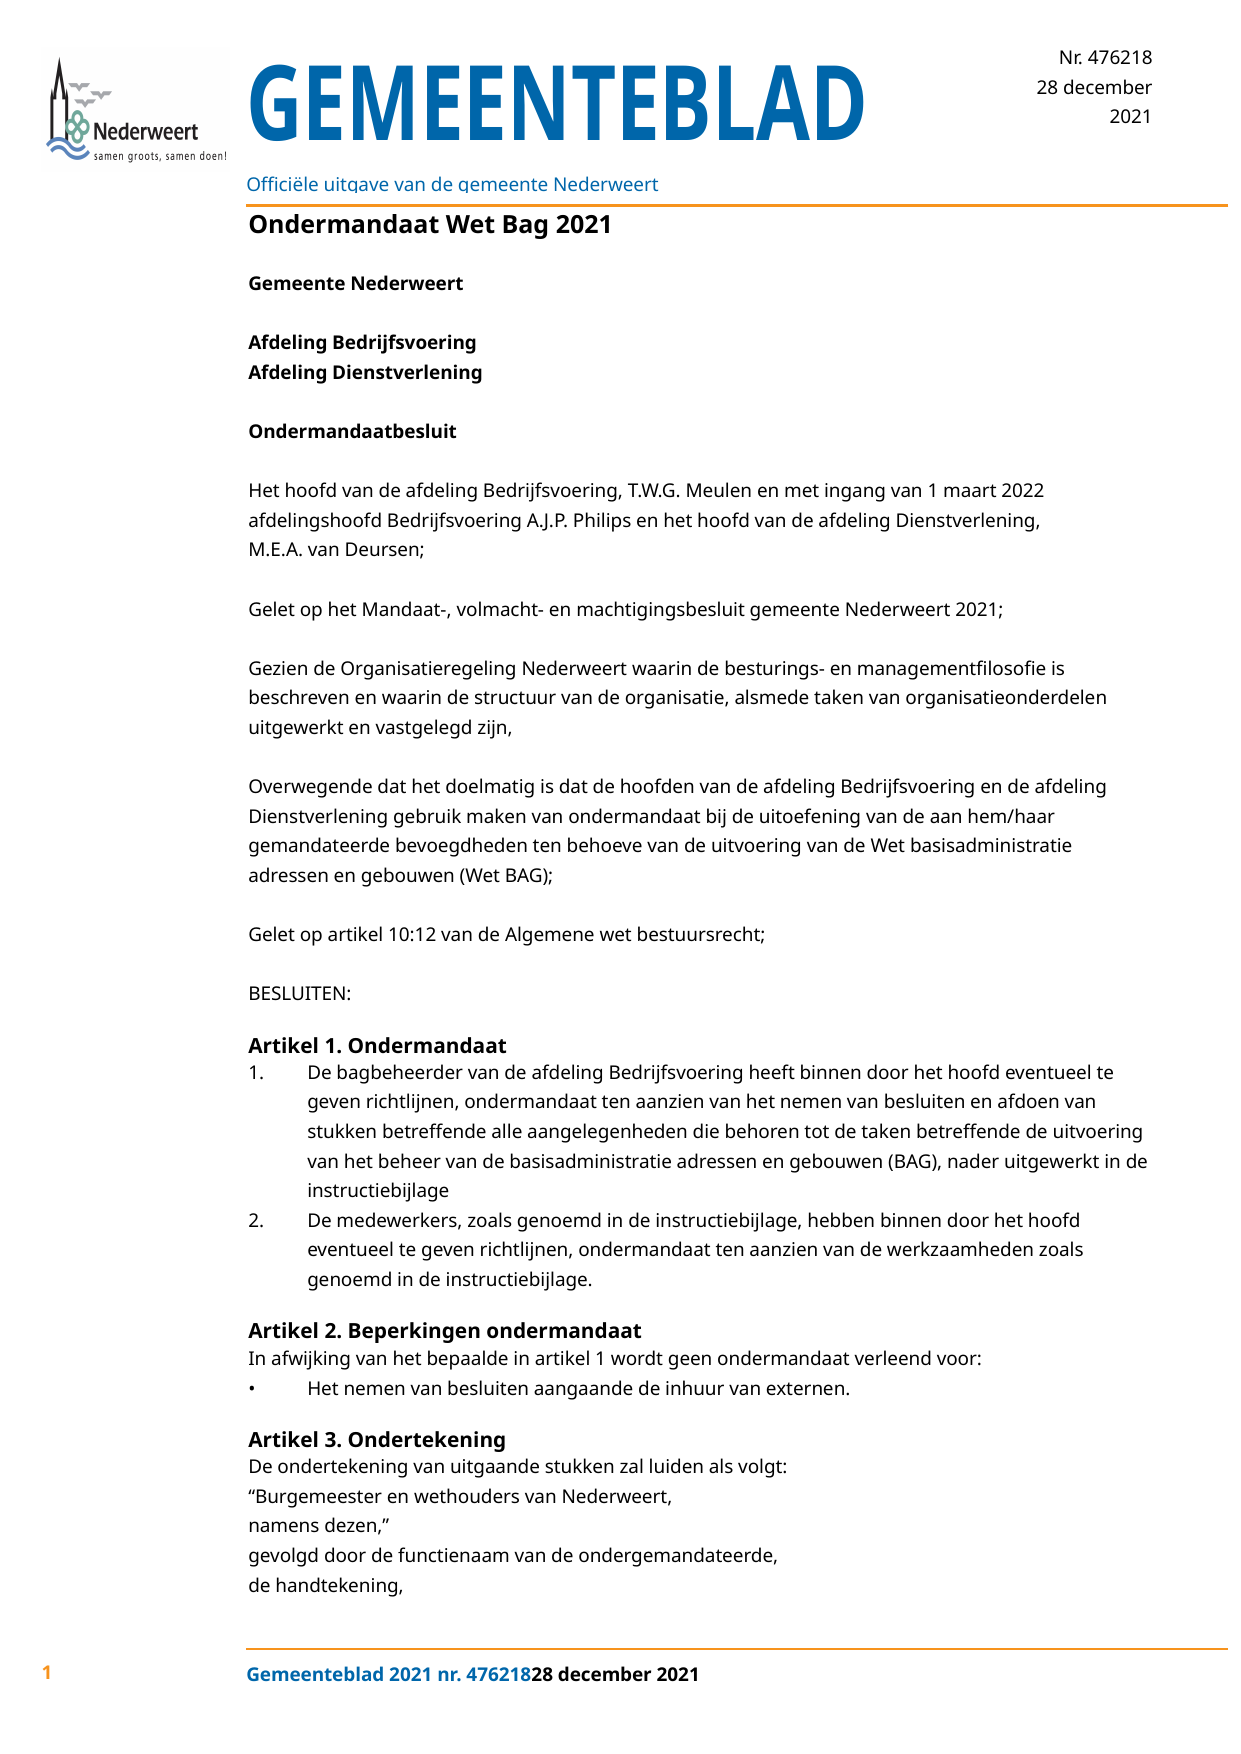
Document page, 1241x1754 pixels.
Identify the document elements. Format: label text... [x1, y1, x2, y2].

text de handtekening, [248, 1572, 1152, 1598]
text Artikel 1. Ondermandaat [248, 1031, 1152, 1059]
text Ondermandaat Wet Bag 2021 [248, 207, 1152, 241]
list De bagbeheerder van de afdeling Bedrijfsvoering heeft binnen door het hoofd eventueel te geven richtlijnen, ondermandaat ten aanzien van het nemen van besluiten en afdoen van stukken betreffende alle aangelegenheden die behoren tot de taken betreffende de uitvoering van het beheer van de basisadministratie adressen en gebouwen (BAG), nader uitgewerkt in de instructiebijlage [248, 1059, 1152, 1203]
picture [41, 47, 231, 172]
text Gelet op artikel 10:12 van de Algemene wet bestuursrecht; [248, 921, 1152, 947]
text namens dezen,” [248, 1513, 1152, 1538]
text Artikel 2. Beperkingen ondermandaat [248, 1317, 1152, 1345]
list De medewerkers, zoals genoemd in de instructiebijlage, hebben binnen door het hoofd eventueel te geven richtlijnen, ondermandaat ten aanzien van de werkzaamheden zoals genoemd in de instructiebijlage. [248, 1207, 1152, 1292]
text Gezien de Organisatieregeling Nederweert waarin de besturings- en managementfilosofie is beschreven en waarin de structuur van de organisatie, alsmede taken van organisatieonderdelen uitgewerkt en vastgelegd zijn, [248, 655, 1152, 740]
text In afwijking van het bepaalde in artikel 1 wordt geen ondermandaat verleend voor: [248, 1345, 1152, 1371]
text Overwegende dat het doelmatig is dat de hoofden van de afdeling Bedrijfsvoering en de afdeling Dienstverlening gebruik maken van ondermandaat bij de uitoefening van de aan hem/haar gemandateerde bevoegdheden ten behoeve van de uitvoering van de Wet basisadministratie adressen en gebouwen (Wet BAG); [248, 773, 1152, 888]
text BESLUITEN: [248, 980, 1152, 1006]
list Het nemen van besluiten aangaande de inhuur van externen. [248, 1375, 1152, 1400]
text Gelet op het Mandaat-, volmacht- en machtigingsbesluit gemeente Nederweert 2021; [248, 596, 1152, 621]
text Afdeling Bedrijfsvoering [248, 329, 1152, 355]
text Gemeente Nederweert [248, 270, 1152, 296]
text gevolgd door de functienaam van de ondergemandateerde, [248, 1542, 1152, 1568]
text De ondertekening van uitgaande stukken zal luiden als volgt: [248, 1453, 1152, 1479]
text Afdeling Dienstverlening [248, 359, 1152, 385]
text “Burgemeester en wethouders van Nederweert, [248, 1483, 1152, 1509]
text Artikel 3. Ondertekening [248, 1425, 1152, 1453]
text M.E.A. van Deursen; [248, 537, 1152, 562]
text Ondermandaatbesluit [248, 418, 1152, 444]
text Het hoofd van de afdeling Bedrijfsvoering, T.W.G. Meulen en met ingang van 1 maart 2022 afdelingshoofd Bedrijfsvoering A.J.P. Philips en het hoofd van de afdeling Dienstverlening, [248, 477, 1152, 533]
